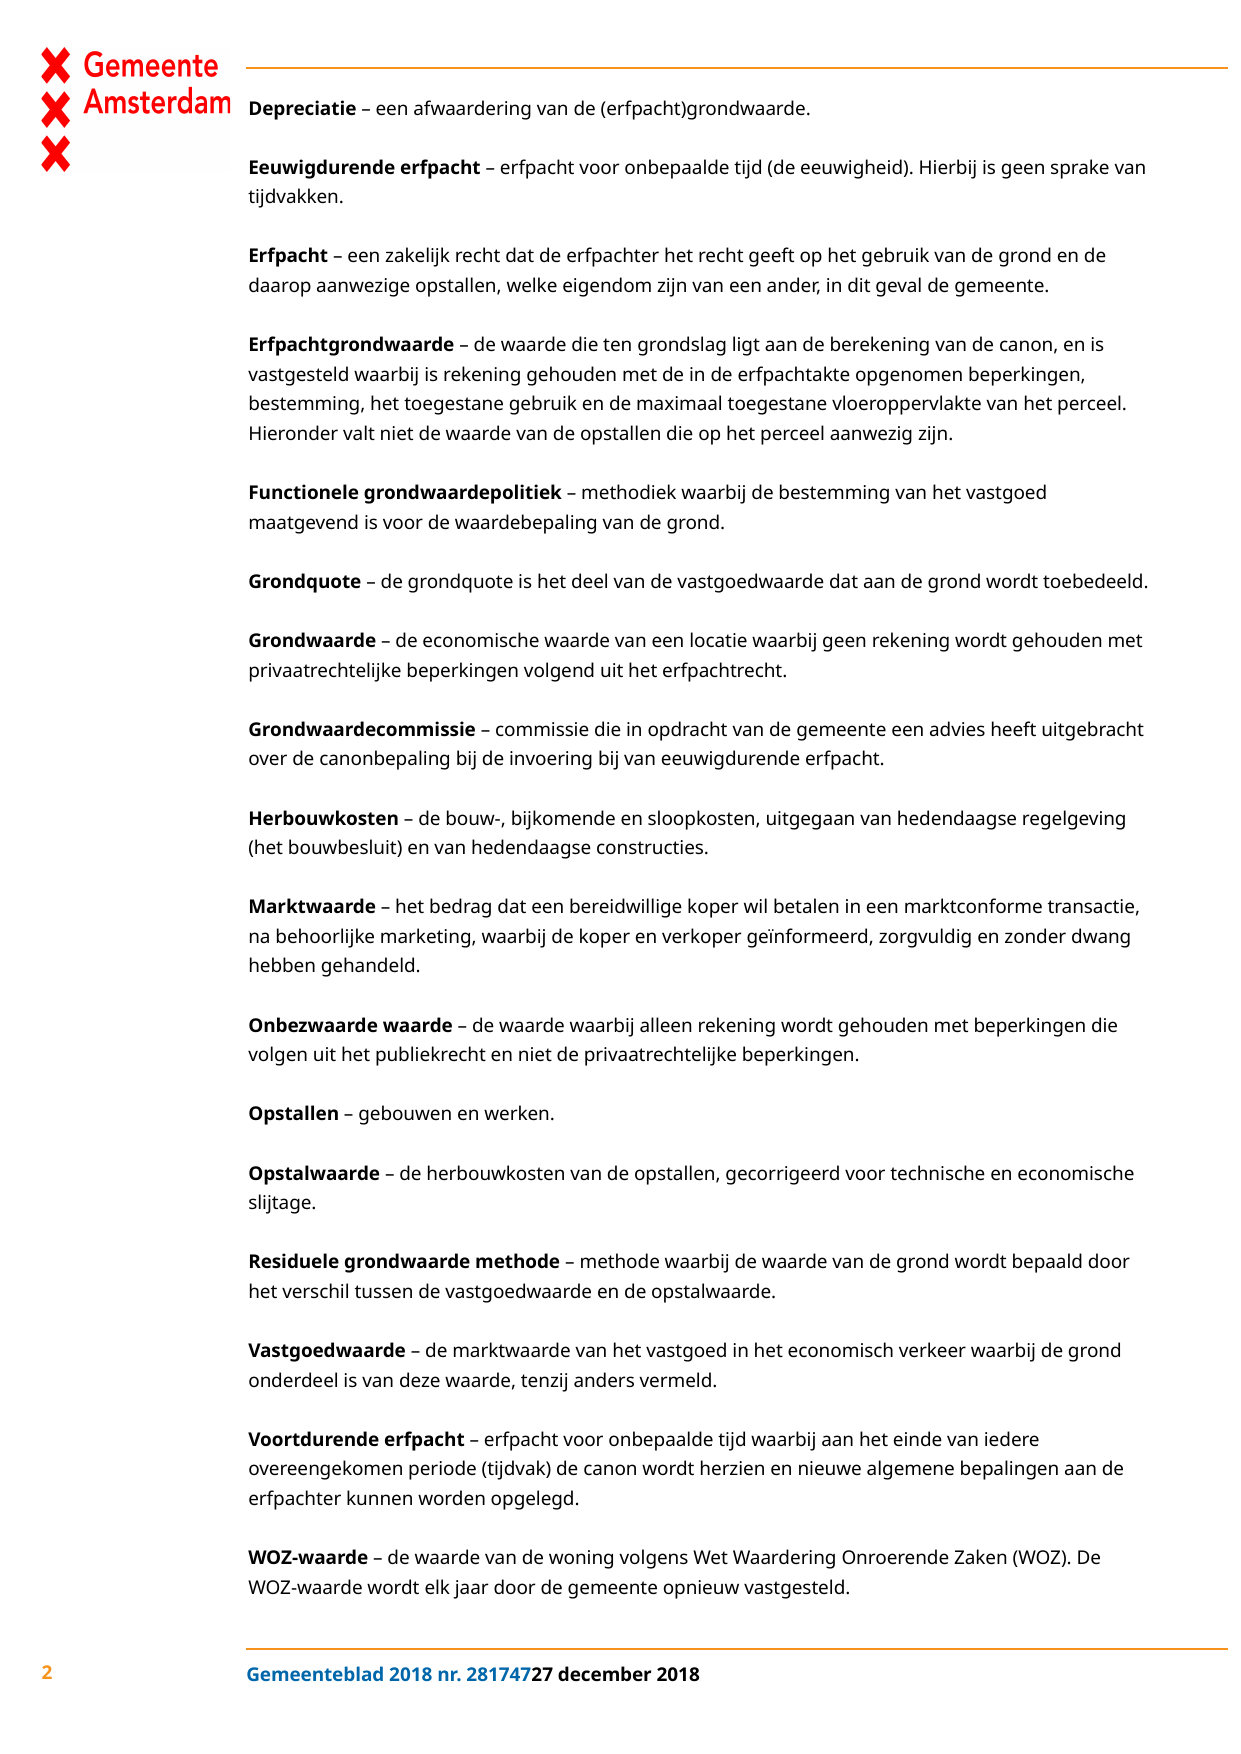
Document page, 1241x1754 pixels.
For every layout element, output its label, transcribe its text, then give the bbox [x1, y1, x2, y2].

text WOZ-waarde – de waarde van de woning volgens Wet Waardering Onroerende Zaken (WOZ). De WOZ-waarde wordt elk jaar door de gemeente opnieuw vastgesteld. [248, 1544, 1152, 1600]
text Residuele grondwaarde methode – methode waarbij de waarde van de grond wordt bepaald door het verschil tussen de vastgoedwaarde en de opstalwaarde. [248, 1248, 1152, 1304]
text Opstallen – gebouwen en werken. [248, 1101, 1152, 1126]
text Onbezwaarde waarde – de waarde waarbij alleen rekening wordt gehouden met beperkingen die volgen uit het publiekrecht en niet de privaatrechtelijke beperkingen. [248, 1012, 1152, 1067]
text Eeuwigdurende erfpacht – erfpacht voor onbepaalde tijd (de eeuwigheid). Hierbij is geen sprake van tijdvakken. [248, 154, 1152, 209]
text Erfpacht – een zakelijk recht dat de erfpachter het recht geeft op het gebruik van de grond en de daarop aanwezige opstallen, welke eigendom zijn van een ander, in dit geval de gemeente. [248, 243, 1152, 298]
text Voortdurende erfpacht – erfpacht voor onbepaalde tijd waarbij aan het einde van iedere overeengekomen periode (tijdvak) de canon wordt herzien en nieuwe algemene bepalingen aan de erfpachter kunnen worden opgelegd. [248, 1426, 1152, 1511]
picture [41, 47, 231, 172]
text Functionele grondwaardepolitiek – methodiek waarbij de bestemming van het vastgoed maatgevend is voor de waardebepaling van de grond. [248, 479, 1152, 535]
text Marktwaarde – het bedrag dat een bereidwillige koper wil betalen in een marktconforme transactie, na behoorlijke marketing, waarbij de koper en verkoper geïnformeerd, zorgvuldig en zonder dwang hebben gehandeld. [248, 893, 1152, 978]
text Grondquote – de grondquote is het deel van de vastgoedwaarde dat aan de grond wordt toebedeeld. [248, 568, 1152, 594]
text Grondwaardecommissie – commissie die in opdracht van de gemeente een advies heeft uitgebracht over de canonbepaling bij de invoering bij van eeuwigdurende erfpacht. [248, 716, 1152, 771]
text Vastgoedwaarde – de marktwaarde van het vastgoed in het economisch verkeer waarbij de grond onderdeel is van deze waarde, tenzij anders vermeld. [248, 1337, 1152, 1393]
text Herbouwkosten – de bouw-, bijkomende en sloopkosten, uitgegaan van hedendaagse regelgeving (het bouwbesluit) en van hedendaagse constructies. [248, 805, 1152, 860]
text Grondwaarde – de economische waarde van een locatie waarbij geen rekening wordt gehouden met privaatrechtelijke beperkingen volgend uit het erfpachtrecht. [248, 627, 1152, 683]
text Erfpachtgrondwaarde – de waarde die ten grondslag ligt aan de berekening van de canon, en is vastgesteld waarbij is rekening gehouden met de in de erfpachtakte opgenomen beperkingen, bestemming, het toegestane gebruik en de maximaal toegestane vloeroppervlakte van het perceel. Hieronder valt niet de waarde van de opstallen die op het perceel aanwezig zijn. [248, 331, 1152, 446]
text Depreciatie – een afwaardering van de (erfpacht)grondwaarde. [248, 95, 1152, 121]
text Opstalwaarde – de herbouwkosten van de opstallen, gecorrigeerd voor technische en economische slijtage. [248, 1160, 1152, 1215]
